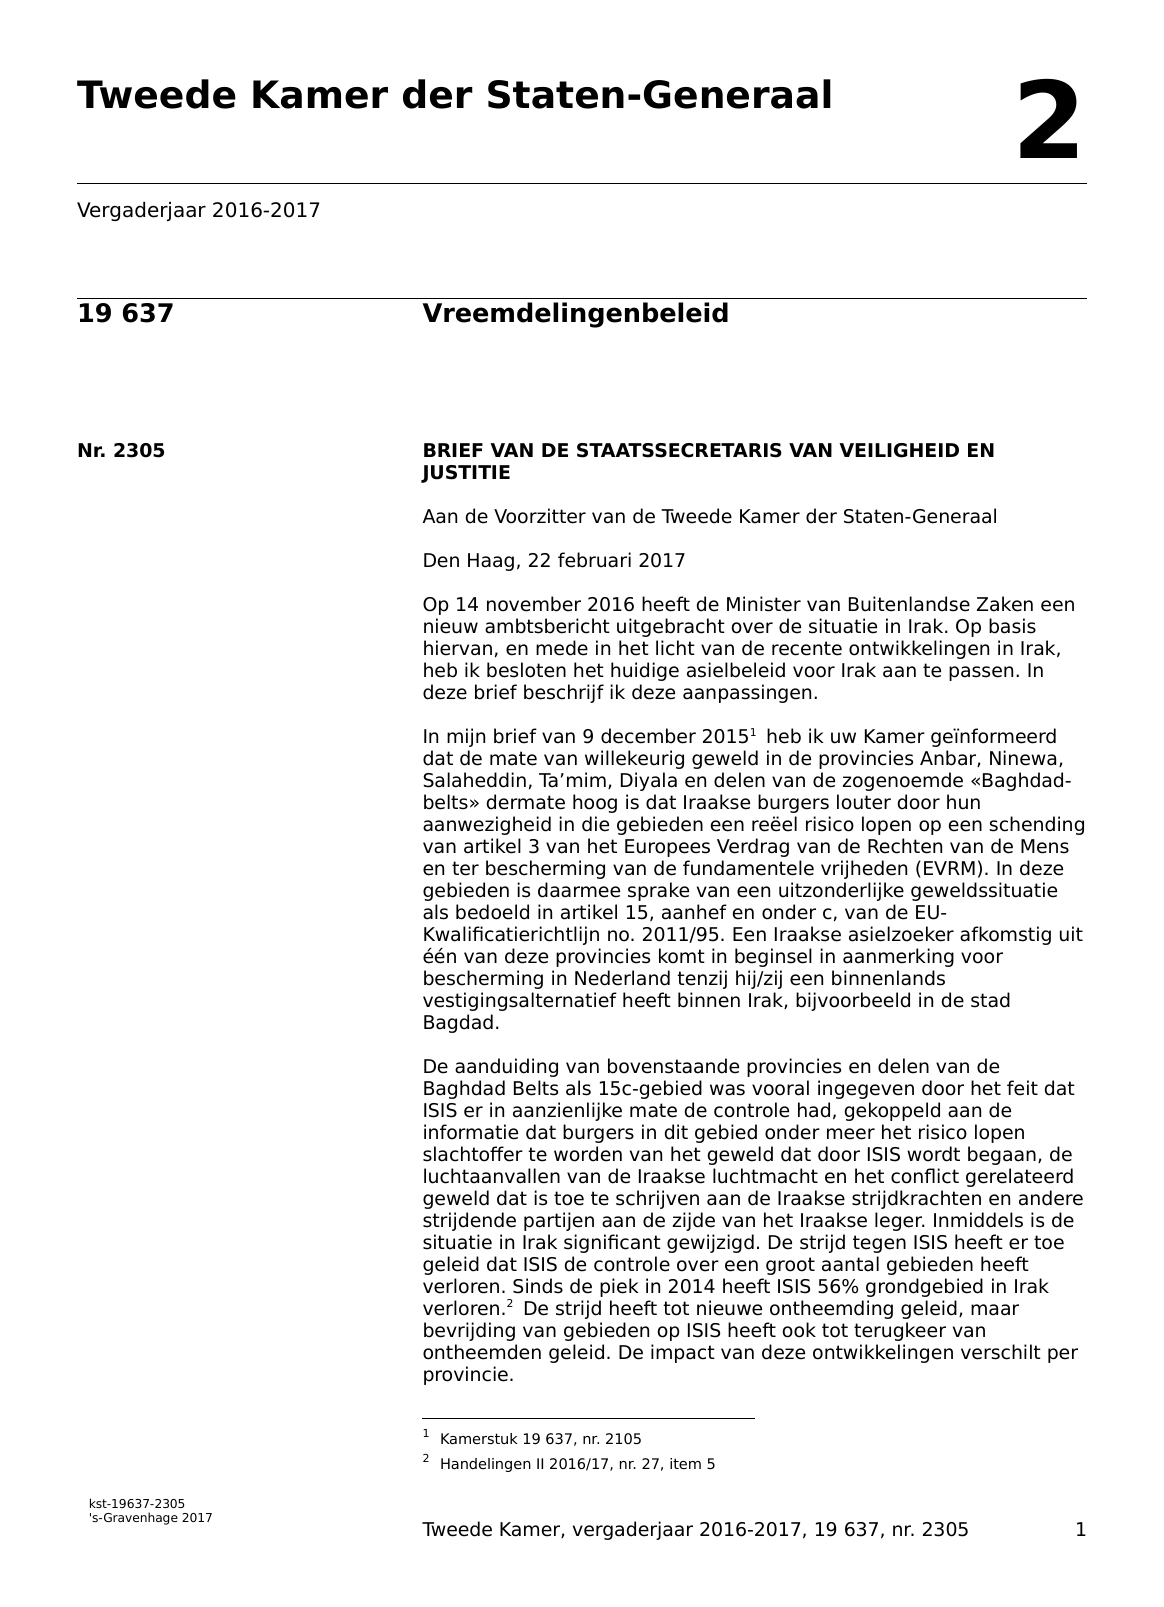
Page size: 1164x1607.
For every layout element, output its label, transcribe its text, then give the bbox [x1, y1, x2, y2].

subtitle Nr. 2305 BRIEF VAN DE STAATSSECRETARIS VAN VEILIGHEID EN JUSTITIE [77, 440, 1087, 484]
text Kamerstuk 19 637, nr. 2105 [422, 1427, 1087, 1449]
text kst-19637-2305 [88, 1497, 323, 1511]
text Op 14 november 2016 heeft de Minister van Buitenlandse Zaken een nieuw ambtsbericht uitgebracht over de situatie in Irak. Op basis hiervan, en mede in het licht van de recente ontwikkelingen in Irak, heb ik besloten het huidige asielbeleid voor Irak aan te passen. In deze brief beschrijf ik deze aanpassingen. [422, 594, 1087, 704]
text De aanduiding van bovenstaande provincies en delen van de Baghdad Belts als 15c-gebied was vooral ingegeven door het feit dat ISIS er in aanzienlijke mate de controle had, gekoppeld aan de informatie dat burgers in dit gebied onder meer het risico lopen slachtoffer te worden van het geweld dat door ISIS wordt begaan, de luchtaanvallen van de Iraakse luchtmacht en het conflict gerelateerd geweld dat is toe te schrijven aan de Iraakse strijdkrachten en andere strijdende partijen aan de zijde van het Iraakse leger. Inmiddels is de situatie in Irak significant gewijzigd. De strijd tegen ISIS heeft er toe geleid dat ISIS de controle over een groot aantal gebieden heeft verloren. Sinds de piek in 2014 heeft ISIS 56% grondgebied in Irak verloren. De strijd heeft tot nieuwe ontheemding geleid, maar bevrijding van gebieden op ISIS heeft ook tot terugkeer van ontheemden geleid. De impact van deze ontwikkelingen verschilt per provincie. [422, 1056, 1087, 1386]
subtitle 19 637 Vreemdelingenbeleid [77, 299, 1087, 329]
text Den Haag, 22 februari 2017 [422, 550, 1087, 572]
table_header Tweede Kamer der Staten-Generaal [77, 59, 886, 183]
text 's-Gravenhage 2017 [88, 1511, 323, 1525]
text In mijn brief van 9 december 2015 heb ik uw Kamer geïnformeerd dat de mate van willekeurig geweld in de provincies Anbar, Ninewa, Salaheddin, Ta’mim, Diyala en delen van de zogenoemde «Baghdad-belts» dermate hoog is dat Iraakse burgers louter door hun aanwezigheid in die gebieden een reëel risico lopen op een schending van artikel 3 van het Europees Verdrag van de Rechten van de Mens en ter bescherming van de fundamentele vrijheden (EVRM). In deze gebieden is daarmee sprake van een uitzonderlijke geweldssituatie als bedoeld in artikel 15, aanhef en onder c, van de EU-Kwalificatierichtlijn no. 2011/95. Een Iraakse asielzoeker afkomstig uit één van deze provincies komt in beginsel in aanmerking voor bescherming in Nederland tenzij hij/zij een binnenlands vestigingsalternatief heeft binnen Irak, bijvoorbeeld in de stad Bagdad. [422, 726, 1087, 1034]
table_cell Vergaderjaar 2016-2017 [77, 184, 1087, 298]
text Handelingen II 2016/17, nr. 27, item 5 [422, 1452, 1087, 1474]
text Aan de Voorzitter van de Tweede Kamer der Staten-Generaal [422, 506, 1087, 528]
table_header 2 [886, 59, 1087, 183]
